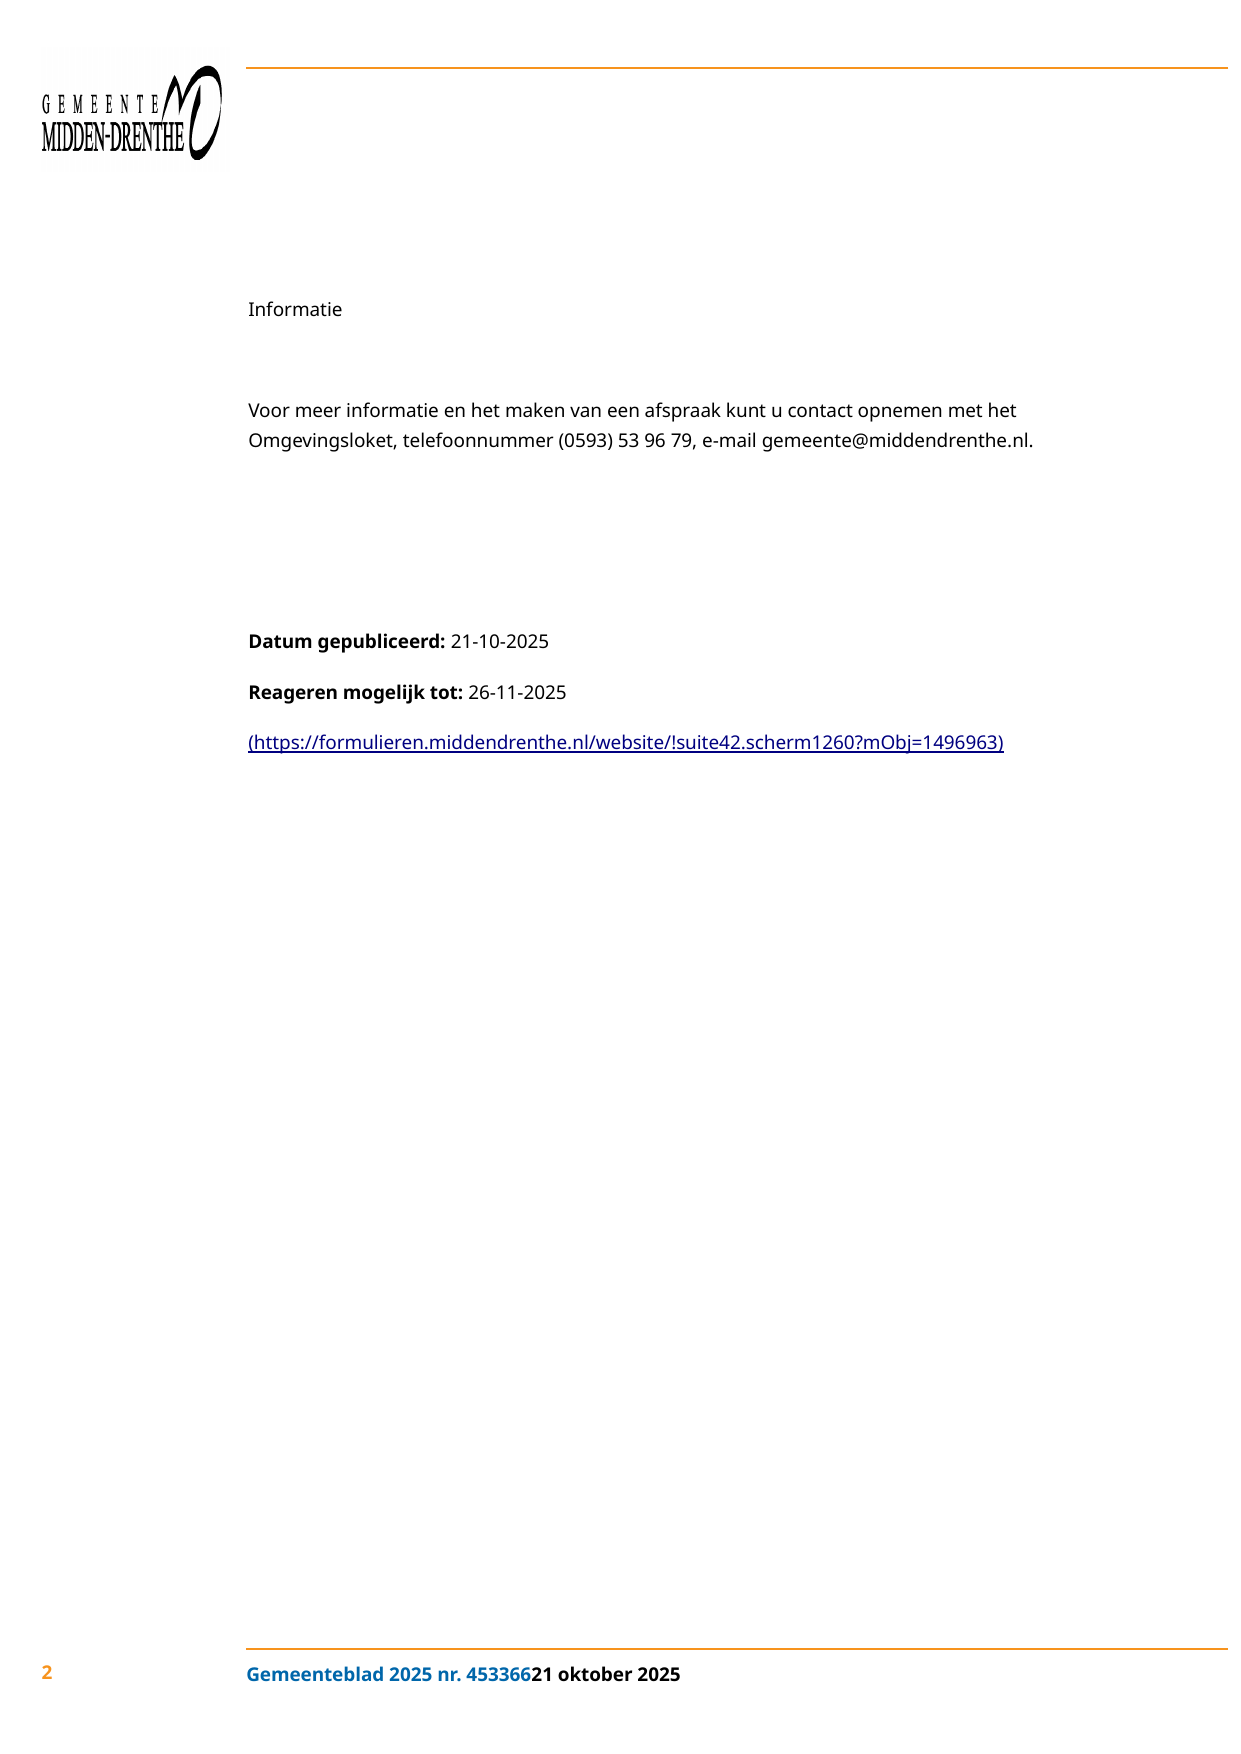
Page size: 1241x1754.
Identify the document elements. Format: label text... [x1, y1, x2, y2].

text Reageren mogelijk tot: 26-11-2025 [248, 679, 1152, 705]
text Datum gepubliceerd: 21-10-2025 [248, 628, 1152, 654]
text (https://formulieren.middendrenthe.nl/website/!suite42.scherm1260?mObj=1496963) [248, 729, 1152, 755]
text Informatie [248, 296, 1152, 322]
text Voor meer informatie en het maken van een afspraak kunt u contact opnemen met het Omgevingsloket, telefoonnummer (0593) 53 96 79, e-mail gemeente@middendrenthe.nl. [248, 397, 1152, 453]
picture [41, 47, 231, 172]
